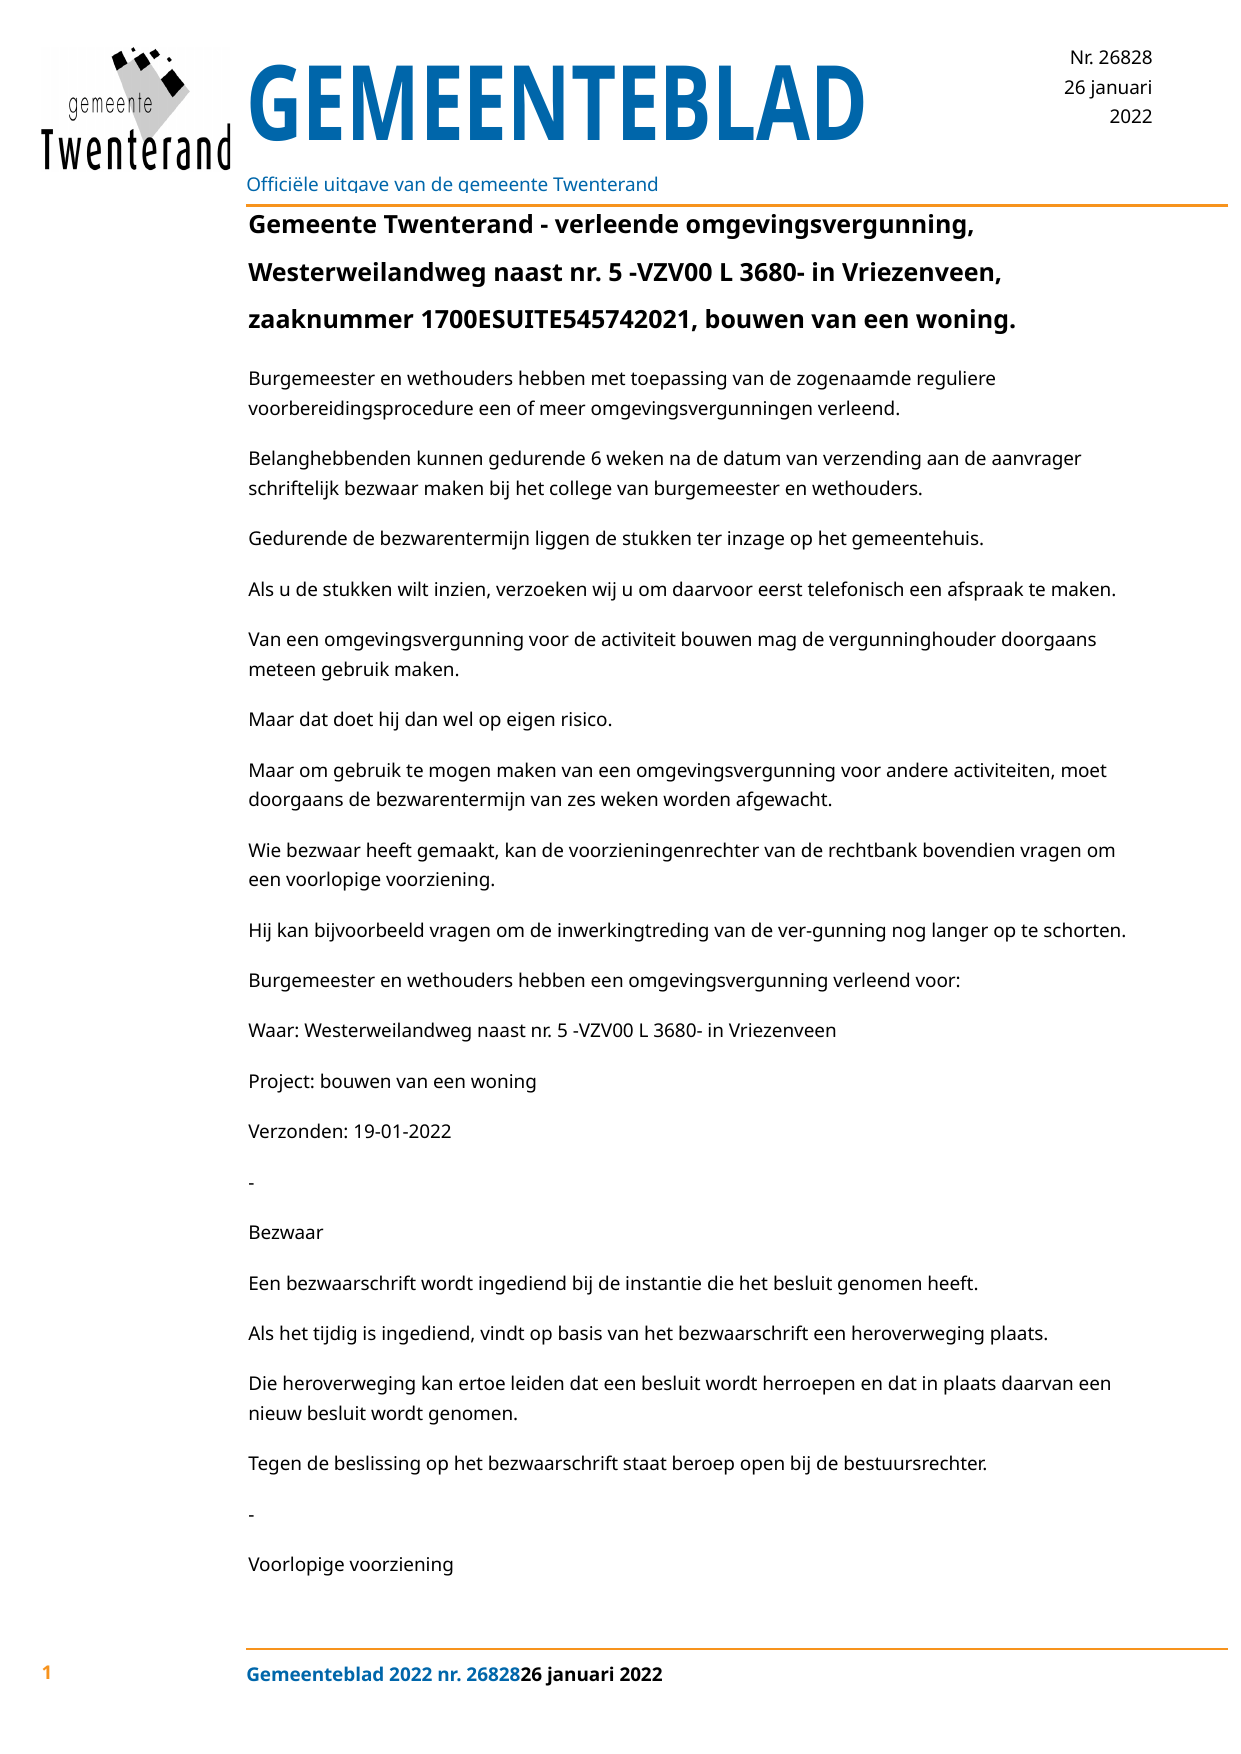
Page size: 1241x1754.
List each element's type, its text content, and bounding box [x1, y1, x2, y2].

text Wie bezwaar heeft gemaakt, kan de voorzieningenrechter van de rechtbank bovendien vragen om een voorlopige voorziening. [248, 837, 1152, 892]
text Tegen de beslissing op het bezwaarschrift staat beroep open bij de bestuursrechter. [248, 1451, 1152, 1476]
text Voorlopige voorziening [248, 1551, 1152, 1577]
text Belanghebbenden kunnen gedurende 6 weken na de datum van verzending aan de aanvrager schriftelijk bezwaar maken bij het college van burgemeester en wethouders. [248, 446, 1152, 501]
text Project: bouwen van een woning [248, 1068, 1152, 1094]
text Hij kan bijvoorbeeld vragen om de inwerkingtreding van de ver-gunning nog langer op te schorten. [248, 917, 1152, 942]
text Burgemeester en wethouders hebben een omgevingsvergunning verleend voor: [248, 967, 1152, 993]
text Burgemeester en wethouders hebben met toepassing van de zogenaamde reguliere voorbereidingsprocedure een of meer omgevingsvergunningen verleend. [248, 366, 1152, 421]
text Een bezwaarschrift wordt ingediend bij de instantie die het besluit genomen heeft. [248, 1270, 1152, 1295]
text Maar om gebruik te mogen maken van een omgevingsvergunning voor andere activiteiten, moet doorgaans de bezwarentermijn van zes weken worden afgewacht. [248, 757, 1152, 812]
picture [41, 47, 231, 172]
text Waar: Westerweilandweg naast nr. 5 -VZV00 L 3680- in Vriezenveen [248, 1018, 1152, 1043]
text - [248, 1169, 1152, 1194]
text - [248, 1501, 1152, 1527]
text Maar dat doet hij dan wel op eigen risico. [248, 706, 1152, 732]
text Als het tijdig is ingediend, vindt op basis van het bezwaarschrift een heroverweging plaats. [248, 1320, 1152, 1346]
text Bezwaar [248, 1219, 1152, 1245]
text Als u de stukken wilt inzien, verzoeken wij u om daarvoor eerst telefonisch een afspraak te maken. [248, 576, 1152, 602]
text Van een omgevingsvergunning voor de activiteit bouwen mag de vergunninghouder doorgaans meteen gebruik maken. [248, 626, 1152, 682]
text Verzonden: 19-01-2022 [248, 1118, 1152, 1144]
text Gedurende de bezwarentermijn liggen de stukken ter inzage op het gemeentehuis. [248, 526, 1152, 551]
text Die heroverweging kan ertoe leiden dat een besluit wordt herroepen en dat in plaats daarvan een nieuw besluit wordt genomen. [248, 1371, 1152, 1426]
text Gemeente Twenterand - verleende omgevingsvergunning, Westerweilandweg naast nr. 5 -VZV00 L 3680- in Vriezenveen, zaaknummer 1700ESUITE545742021, bouwen van een woning. [248, 207, 1152, 336]
